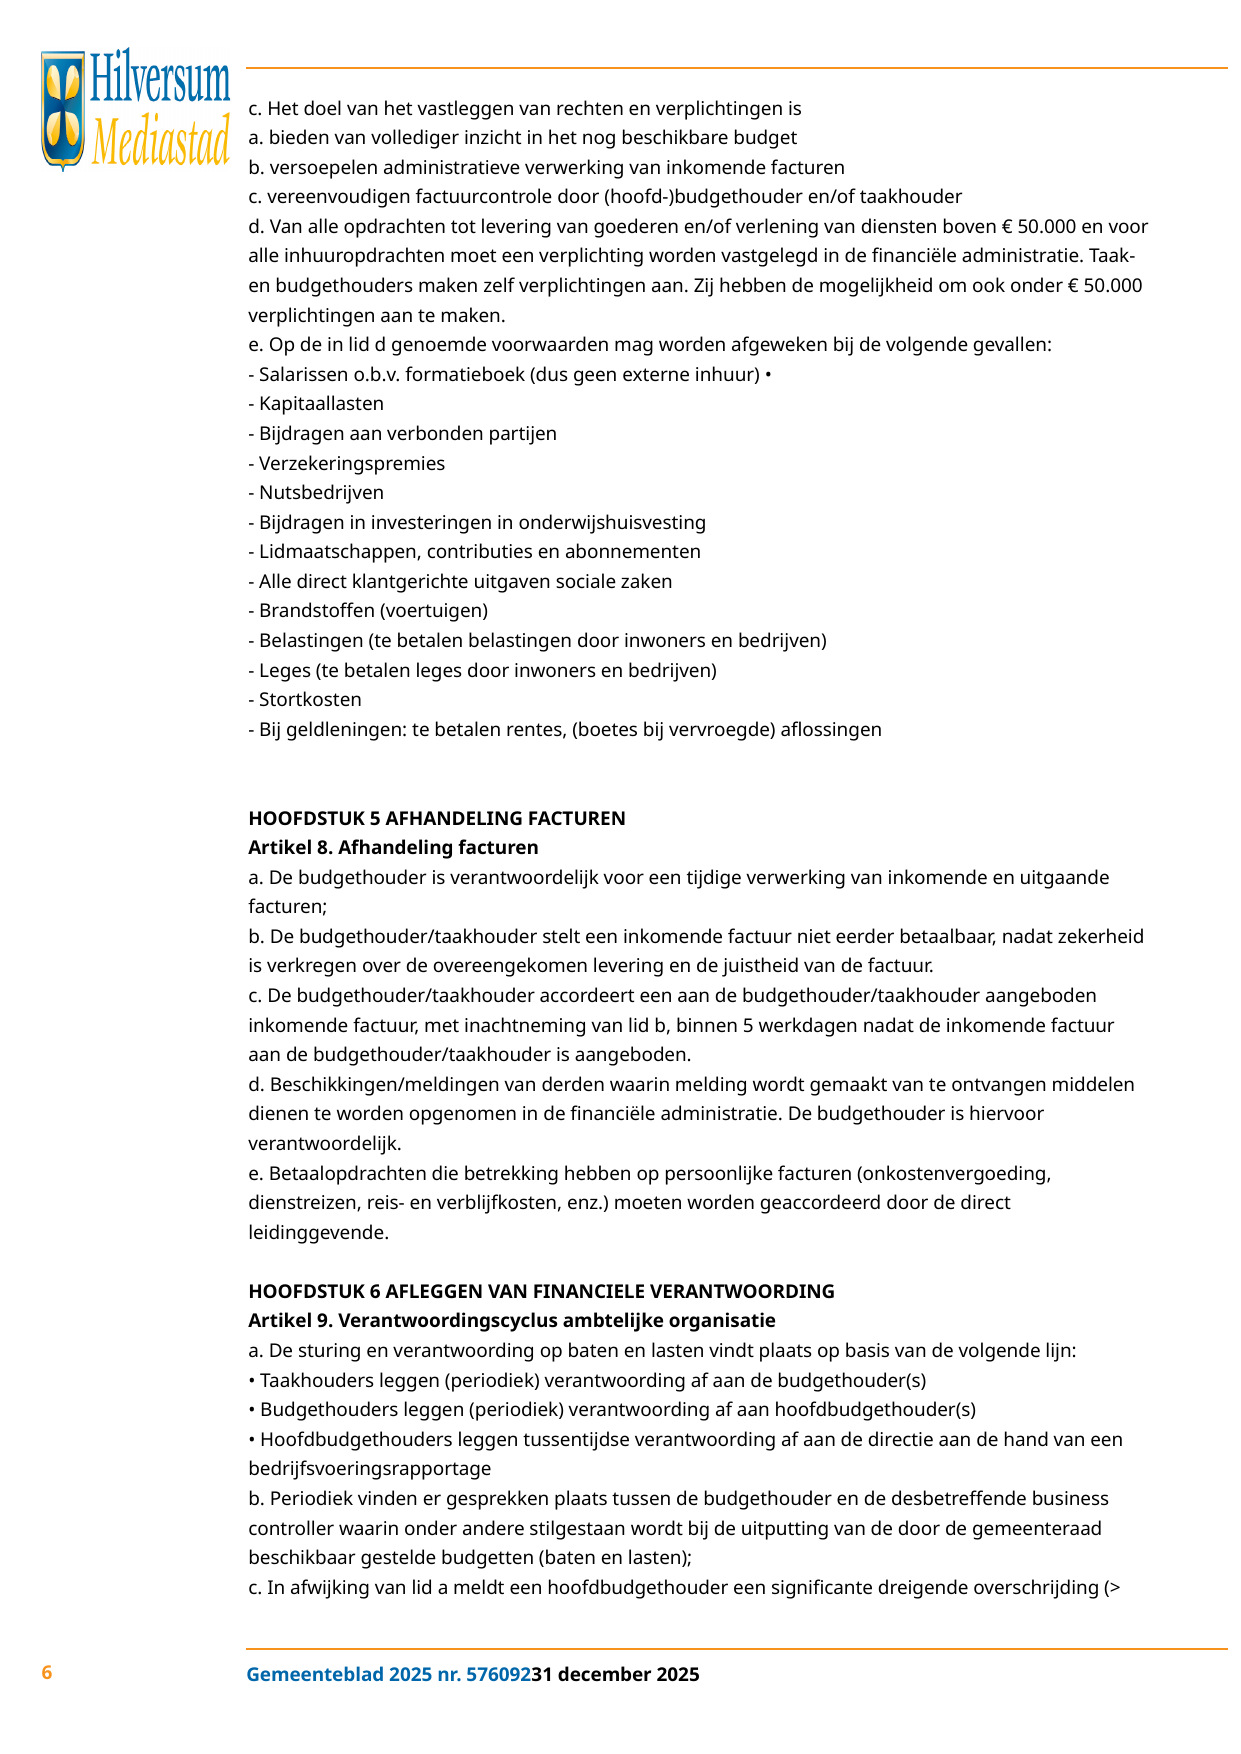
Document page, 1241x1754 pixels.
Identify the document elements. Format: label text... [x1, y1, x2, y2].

text HOOFDSTUK 5 AFHANDELING FACTUREN [248, 805, 1152, 831]
text - Bijdragen in investeringen in onderwijshuisvesting [248, 509, 1152, 535]
text - Leges (te betalen leges door inwoners en bedrijven) [248, 657, 1152, 683]
text HOOFDSTUK 6 AFLEGGEN VAN FINANCIELE VERANTWOORDING [248, 1278, 1152, 1304]
picture [41, 47, 231, 172]
text a. bieden van vollediger inzicht in het nog beschikbare budget [248, 124, 1152, 150]
text - Kapitaallasten [248, 391, 1152, 416]
text a. De budgethouder is verantwoordelijk voor een tijdige verwerking van inkomende en uitgaande facturen; [248, 864, 1152, 919]
text a. De sturing en verantwoording op baten en lasten vindt plaats op basis van de volgende lijn: [248, 1337, 1152, 1363]
text • Taakhouders leggen (periodiek) verantwoording af aan de budgethouder(s) [248, 1367, 1152, 1393]
text - Belastingen (te betalen belastingen door inwoners en bedrijven) [248, 627, 1152, 653]
text e. Betaalopdrachten die betrekking hebben op persoonlijke facturen (onkostenvergoeding, dienstreizen, reis- en verblijfkosten, enz.) moeten worden geaccordeerd door de direct leidinggevende. [248, 1160, 1152, 1245]
text Artikel 8. Afhandeling facturen [248, 834, 1152, 860]
text b. versoepelen administratieve verwerking van inkomende facturen [248, 154, 1152, 180]
text c. vereenvoudigen factuurcontrole door (hoofd-)budgethouder en/of taakhouder [248, 183, 1152, 209]
text Artikel 9. Verantwoordingscyclus ambtelijke organisatie [248, 1308, 1152, 1333]
text c. In afwijking van lid a meldt een hoofdbudgethouder een significante dreigende overschrijding (> [248, 1574, 1152, 1600]
text - Bij geldleningen: te betalen rentes, (boetes bij vervroegde) aflossingen [248, 716, 1152, 742]
text b. De budgethouder/taakhouder stelt een inkomende factuur niet eerder betaalbaar, nadat zekerheid is verkregen over de overeengekomen levering en de juistheid van de factuur. [248, 923, 1152, 978]
text c. Het doel van het vastleggen van rechten en verplichtingen is [248, 95, 1152, 121]
text - Lidmaatschappen, contributies en abonnementen [248, 538, 1152, 564]
text d. Beschikkingen/meldingen van derden waarin melding wordt gemaakt van te ontvangen middelen dienen te worden opgenomen in de financiële administratie. De budgethouder is hiervoor verantwoordelijk. [248, 1071, 1152, 1156]
text b. Periodiek vinden er gesprekken plaats tussen de budgethouder en de desbetreffende business controller waarin onder andere stilgestaan wordt bij de uitputting van de door de gemeenteraad beschikbaar gestelde budgetten (baten en lasten); [248, 1485, 1152, 1570]
text e. Op de in lid d genoemde voorwaarden mag worden afgeweken bij de volgende gevallen: [248, 331, 1152, 357]
text - Brandstoffen (voertuigen) [248, 598, 1152, 623]
text • Budgethouders leggen (periodiek) verantwoording af aan hoofdbudgethouder(s) [248, 1396, 1152, 1422]
text • Hoofdbudgethouders leggen tussentijdse verantwoording af aan de directie aan de hand van een bedrijfsvoeringsrapportage [248, 1426, 1152, 1481]
text - Stortkosten [248, 686, 1152, 712]
text - Alle direct klantgerichte uitgaven sociale zaken [248, 568, 1152, 594]
text d. Van alle opdrachten tot levering van goederen en/of verlening van diensten boven € 50.000 en voor alle inhuuropdrachten moet een verplichting worden vastgelegd in de financiële administratie. Taak- en budgethouders maken zelf verplichtingen aan. Zij hebben de mogelijkheid om ook onder € 50.000 verplichtingen aan te maken. [248, 213, 1152, 328]
text c. De budgethouder/taakhouder accordeert een aan de budgethouder/taakhouder aangeboden inkomende factuur, met inachtneming van lid b, binnen 5 werkdagen nadat de inkomende factuur aan de budgethouder/taakhouder is aangeboden. [248, 982, 1152, 1067]
text - Bijdragen aan verbonden partijen [248, 420, 1152, 446]
text - Nutsbedrijven [248, 479, 1152, 505]
text - Salarissen o.b.v. formatieboek (dus geen externe inhuur) • [248, 361, 1152, 387]
text - Verzekeringspremies [248, 450, 1152, 476]
